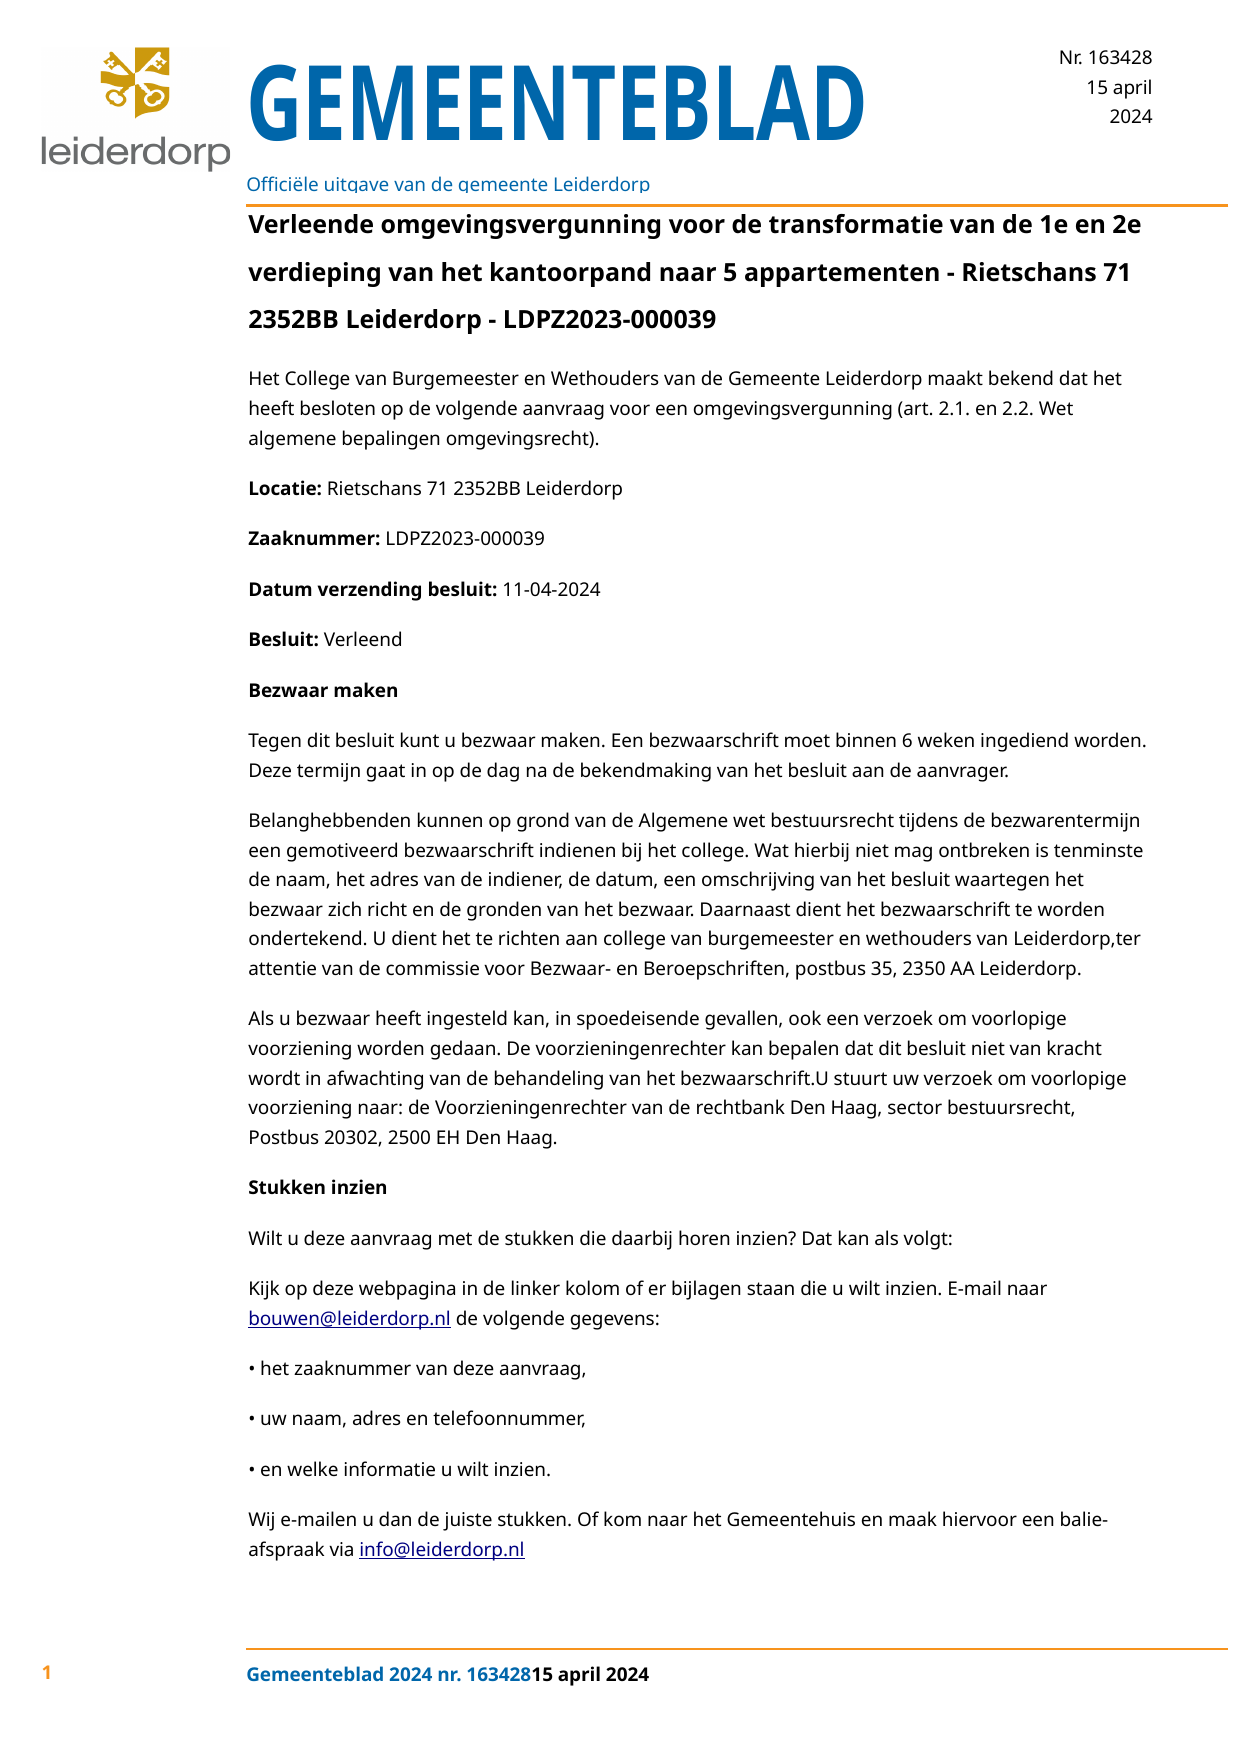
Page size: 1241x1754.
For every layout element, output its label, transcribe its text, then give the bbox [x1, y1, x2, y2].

text Besluit: Verleend [248, 626, 1152, 652]
text Belanghebbenden kunnen op grond van de Algemene wet bestuursrecht tijdens de bezwarentermijn een gemotiveerd bezwaarschrift indienen bij het college. Wat hierbij niet mag ontbreken is tenminste de naam, het adres van de indiener, de datum, een omschrijving van het besluit waartegen het bezwaar zich richt en de gronden van het bezwaar. Daarnaast dient het bezwaarschrift te worden ondertekend. U dient het te richten aan college van burgemeester en wethouders van Leiderdorp,ter attentie van de commissie voor Bezwaar- en Beroepschriften, postbus 35, 2350 AA Leiderdorp. [248, 807, 1152, 981]
text Wij e-mailen u dan de juiste stukken. Of kom naar het Gemeentehuis en maak hiervoor een balie-afspraak via info@leiderdorp.nl [248, 1506, 1152, 1562]
text Stukken inzien [248, 1174, 1152, 1200]
text Zaaknummer: LDPZ2023-000039 [248, 526, 1152, 551]
text Verleende omgevingsvergunning voor de transformatie van de 1e en 2e verdieping van het kantoorpand naar 5 appartementen - Rietschans 71 2352BB Leiderdorp - LDPZ2023-000039 [248, 207, 1152, 336]
text Wilt u deze aanvraag met de stukken die daarbij horen inzien? Dat kan als volgt: [248, 1225, 1152, 1250]
text • het zaaknummer van deze aanvraag, [248, 1355, 1152, 1381]
picture [41, 47, 231, 172]
text Locatie: Rietschans 71 2352BB Leiderdorp [248, 475, 1152, 501]
text Het College van Burgemeester en Wethouders van de Gemeente Leiderdorp maakt bekend dat het heeft besloten op de volgende aanvraag voor een omgevingsvergunning (art. 2.1. en 2.2. Wet algemene bepalingen omgevingsrecht). [248, 366, 1152, 450]
text Tegen dit besluit kunt u bezwaar maken. Een bezwaarschrift moet binnen 6 weken ingediend worden. Deze termijn gaat in op de dag na de bekendmaking van het besluit aan de aanvrager. [248, 727, 1152, 782]
text Bezwaar maken [248, 677, 1152, 702]
text Datum verzending besluit: 11-04-2024 [248, 576, 1152, 602]
text • en welke informatie u wilt inzien. [248, 1456, 1152, 1482]
text Als u bezwaar heeft ingesteld kan, in spoedeisende gevallen, ook een verzoek om voorlopige voorziening worden gedaan. De voorzieningenrechter kan bepalen dat dit besluit niet van kracht wordt in afwachting van de behandeling van het bezwaarschrift.U stuurt uw verzoek om voorlopige voorziening naar: de Voorzieningenrechter van de rechtbank Den Haag, sector bestuursrecht, Postbus 20302, 2500 EH Den Haag. [248, 1006, 1152, 1149]
text Kijk op deze webpagina in de linker kolom of er bijlagen staan die u wilt inzien. E-mail naar bouwen@leiderdorp.nl de volgende gegevens: [248, 1275, 1152, 1330]
text • uw naam, adres en telefoonnummer, [248, 1406, 1152, 1431]
